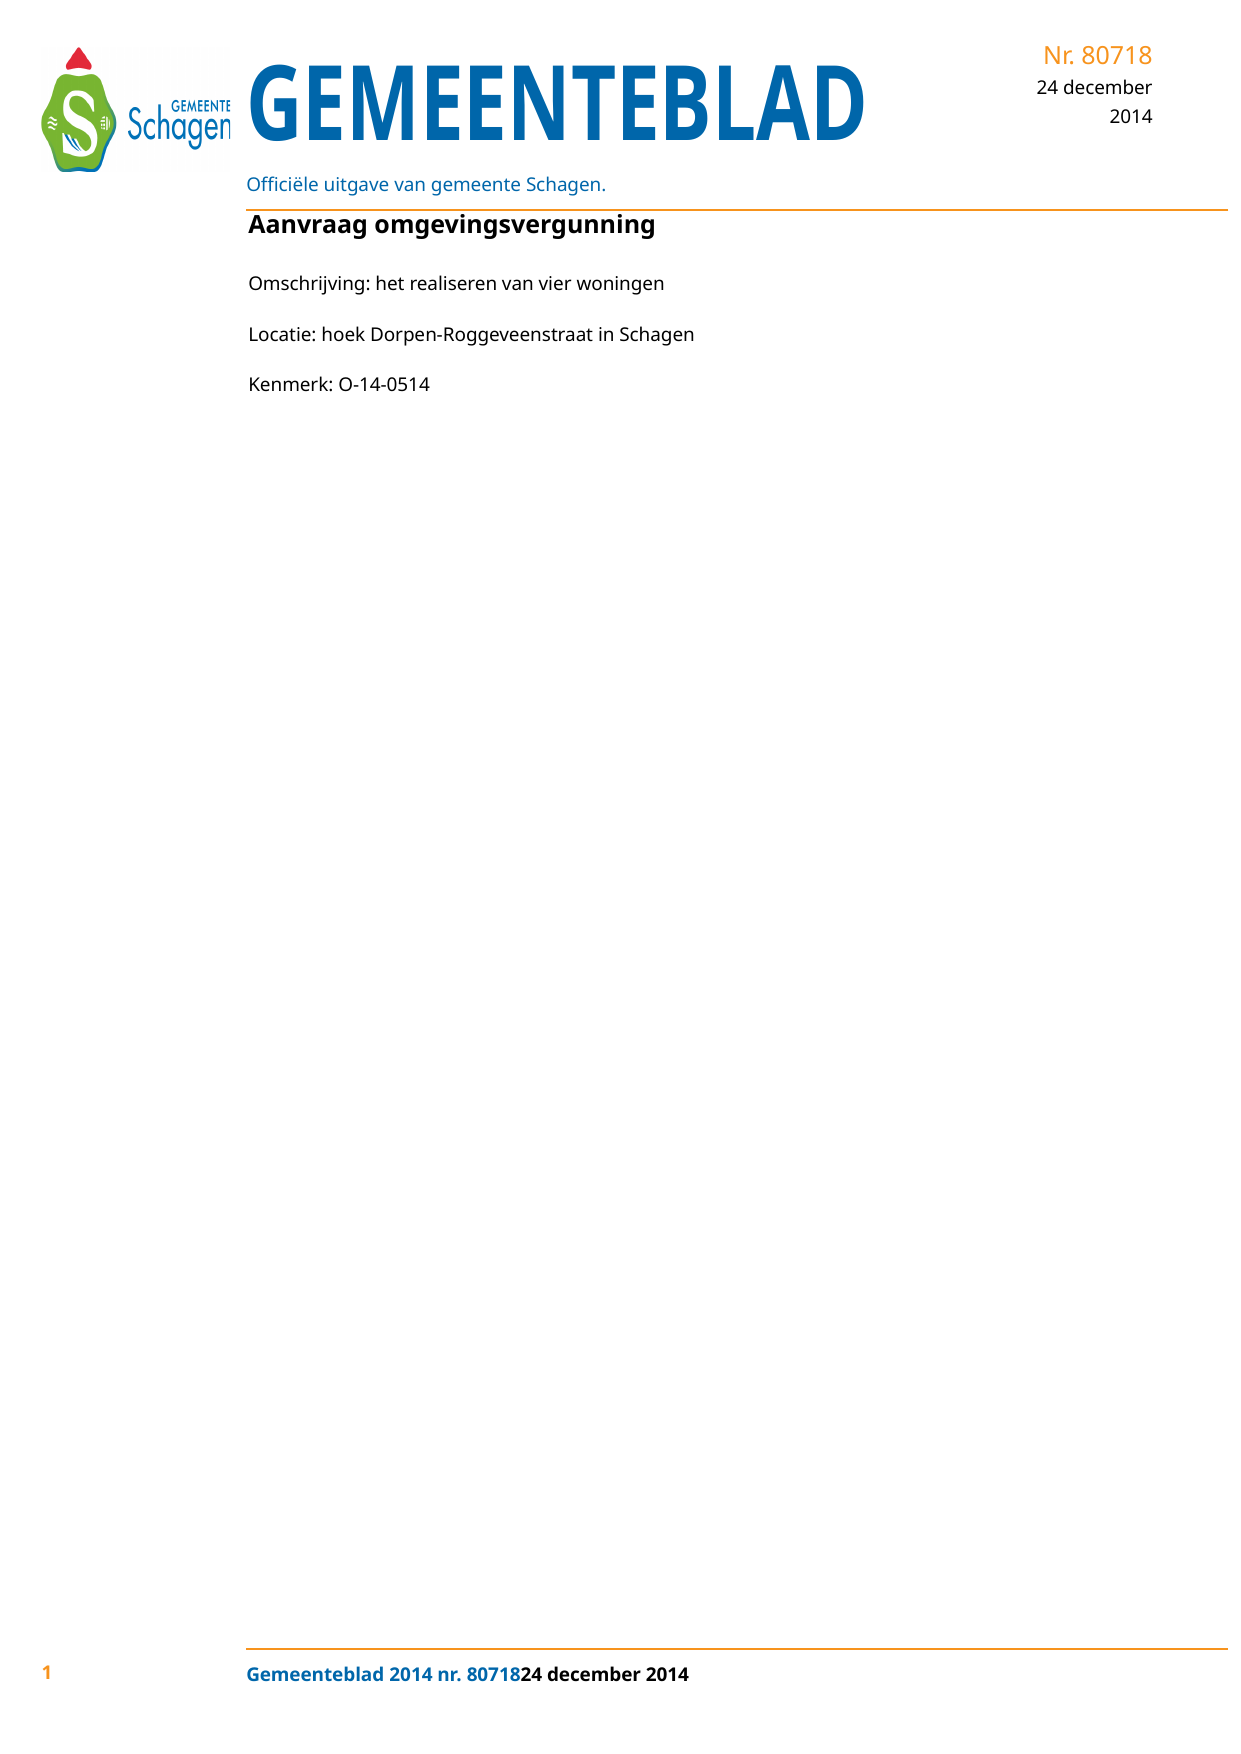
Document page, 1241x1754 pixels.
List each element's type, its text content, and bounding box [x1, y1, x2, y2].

text Locatie: hoek Dorpen-Roggeveenstraat in Schagen [248, 321, 1152, 346]
text Aanvraag omgevingsvergunning [248, 211, 1152, 241]
text Kenmerk: O-14-0514 [248, 371, 1152, 397]
text Omschrijving: het realiseren van vier woningen [248, 270, 1152, 296]
picture [41, 47, 231, 172]
